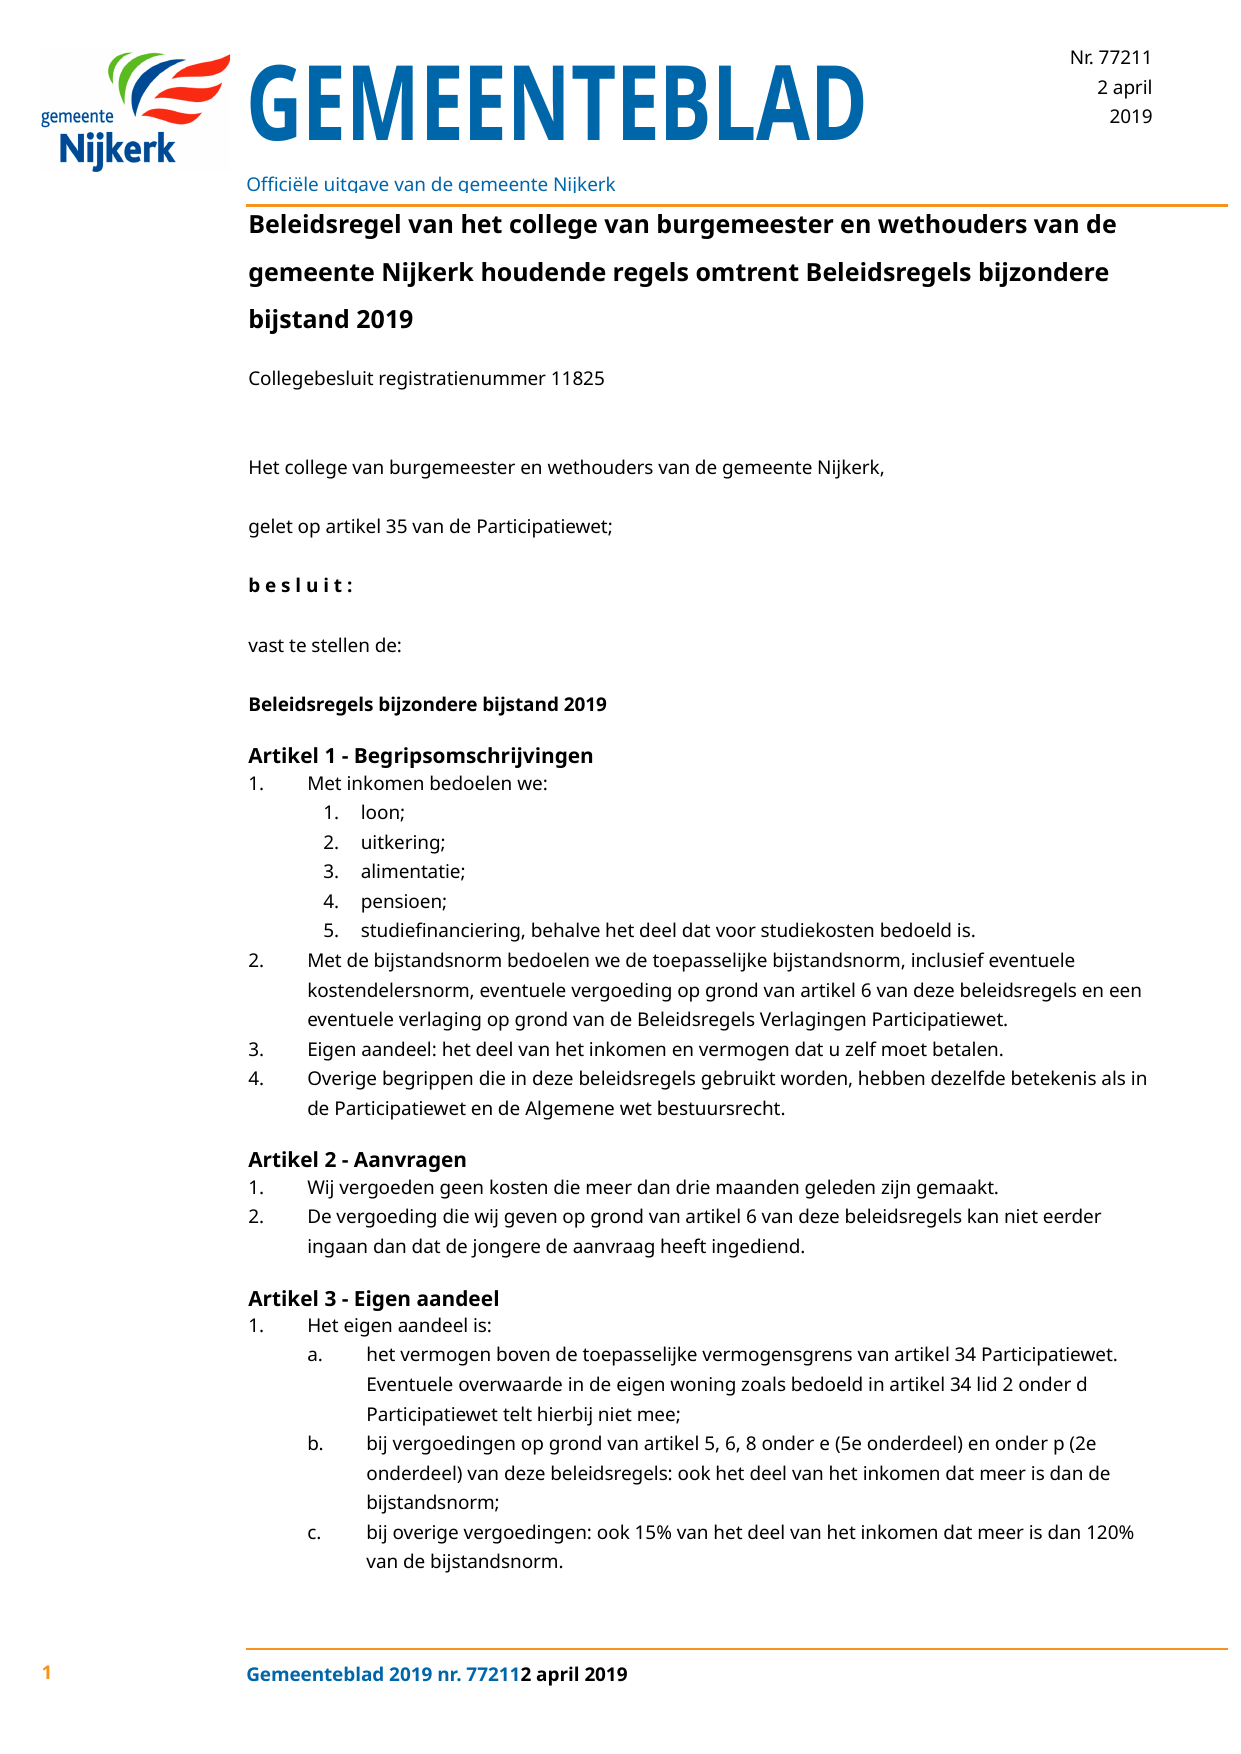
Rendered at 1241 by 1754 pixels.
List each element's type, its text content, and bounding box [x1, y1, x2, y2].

list Met de bijstandsnorm bedoelen we de toepasselijke bijstandsnorm, inclusief eventuele kostendelersnorm, eventuele vergoeding op grond van artikel 6 van deze beleidsregels en een eventuele verlaging op grond van de Beleidsregels Verlagingen Participatiewet. [248, 947, 1152, 1032]
text Artikel 2 - Aanvragen [248, 1146, 1152, 1174]
text Artikel 3 - Eigen aandeel [248, 1284, 1152, 1312]
text gelet op artikel 35 van de Participatiewet; [248, 513, 1152, 539]
text Collegebesluit registratienummer 11825 [248, 366, 1152, 391]
text Artikel 1 - Begripsomschrijvingen [248, 741, 1152, 770]
list De vergoeding die wij geven op grond van artikel 6 van deze beleidsregels kan niet eerder ingaan dan dat de jongere de aanvraag heeft ingediend. [248, 1204, 1152, 1259]
list alimentatie; [323, 858, 1152, 884]
list loon; [323, 799, 1152, 825]
list Overige begrippen die in deze beleidsregels gebruikt worden, hebben dezelfde betekenis als in de Participatiewet en de Algemene wet bestuursrecht. [248, 1066, 1152, 1121]
list Wij vergoeden geen kosten die meer dan drie maanden geleden zijn gemaakt. [248, 1174, 1152, 1200]
text Beleidsregel van het college van burgemeester en wethouders van de gemeente Nijkerk houdende regels omtrent Beleidsregels bijzondere bijstand 2019 [248, 207, 1152, 336]
list bij vergoedingen op grond van artikel 5, 6, 8 onder e (5e onderdeel) en onder p (2e onderdeel) van deze beleidsregels: ook het deel van het inkomen dat meer is dan de bijstandsnorm; [307, 1430, 1152, 1515]
list Het eigen aandeel is: [248, 1312, 1152, 1338]
list Met inkomen bedoelen we: [248, 770, 1152, 796]
list pensioen; [323, 888, 1152, 914]
text b e s l u i t : [248, 573, 1152, 598]
text Het college van burgemeester en wethouders van de gemeente Nijkerk, [248, 454, 1152, 480]
list Eigen aandeel: het deel van het inkomen en vermogen dat u zelf moet betalen. [248, 1036, 1152, 1062]
picture [41, 47, 231, 172]
text Beleidsregels bijzondere bijstand 2019 [248, 691, 1152, 717]
list uitkering; [323, 829, 1152, 855]
text vast te stellen de: [248, 632, 1152, 657]
list studiefinanciering, behalve het deel dat voor studiekosten bedoeld is. [323, 918, 1152, 943]
list bij overige vergoedingen: ook 15% van het deel van het inkomen dat meer is dan 120% van de bijstandsnorm. [307, 1519, 1152, 1574]
list het vermogen boven de toepasselijke vermogensgrens van artikel 34 Participatiewet. Eventuele overwaarde in de eigen woning zoals bedoeld in artikel 34 lid 2 onder d Participatiewet telt hierbij niet mee; [307, 1342, 1152, 1427]
